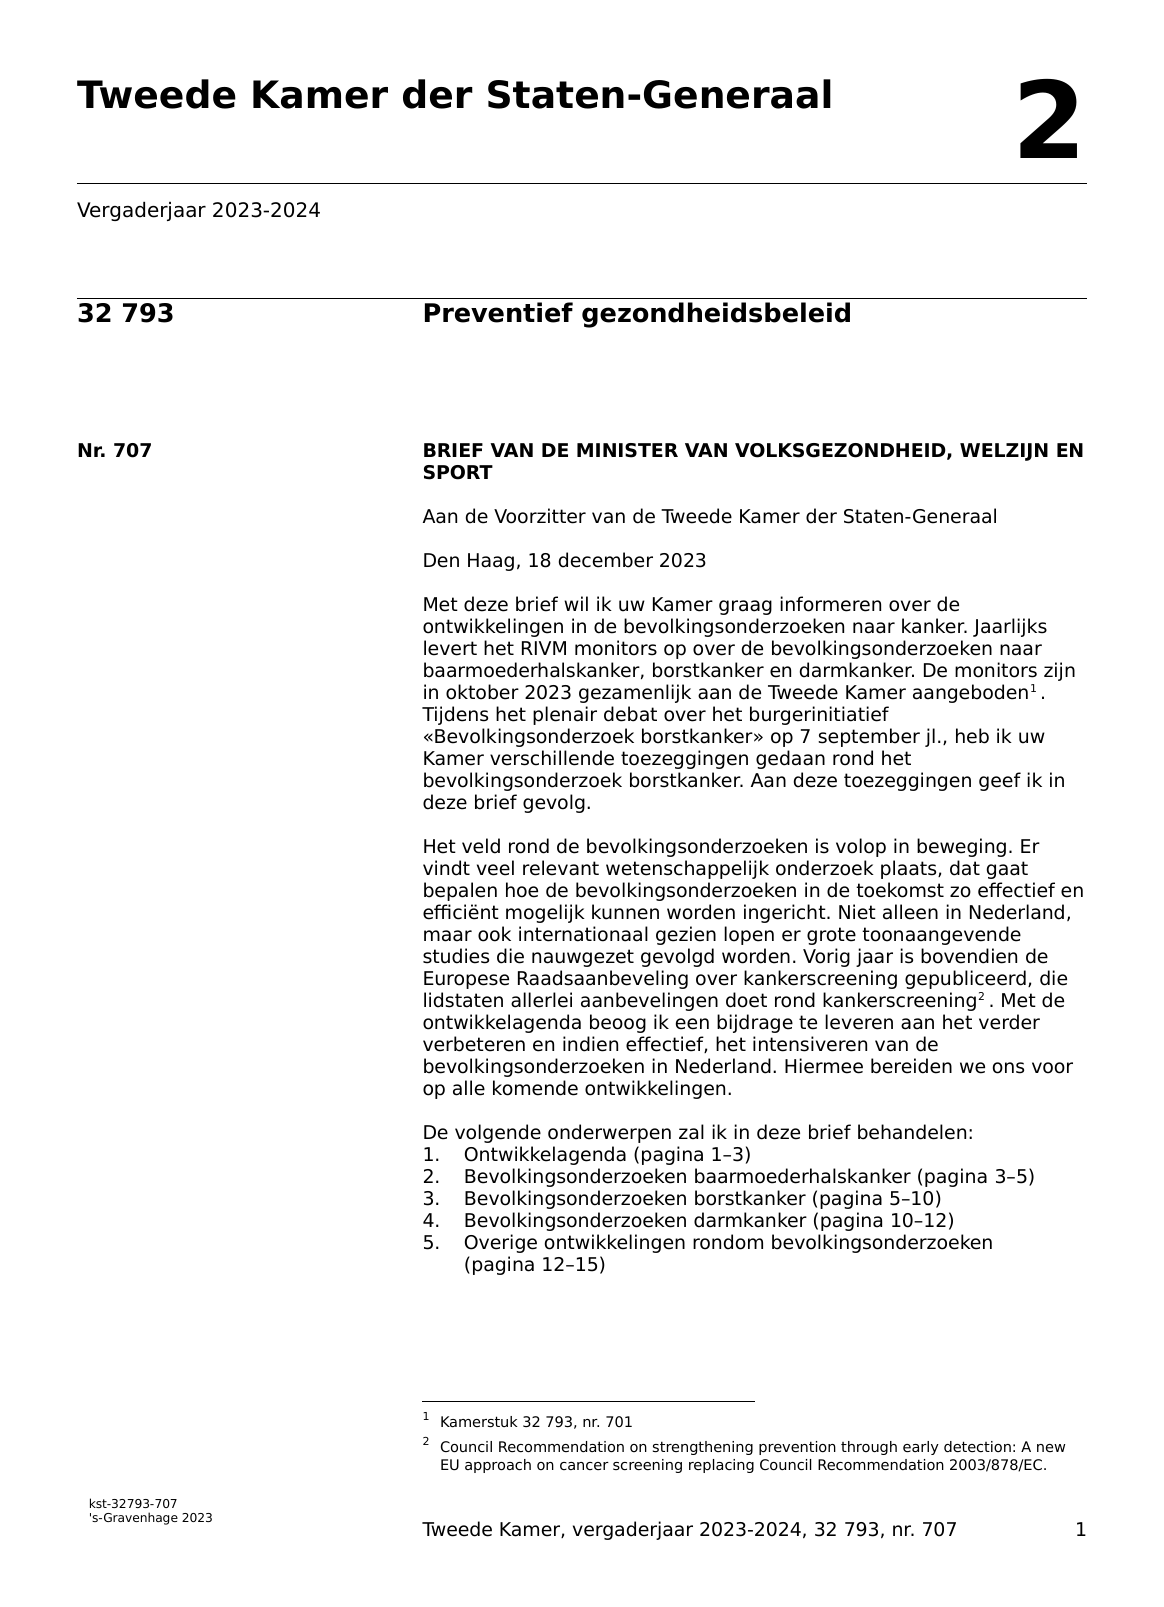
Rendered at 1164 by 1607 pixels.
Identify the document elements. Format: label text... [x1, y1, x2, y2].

text Den Haag, 18 december 2023 [422, 550, 1087, 572]
text Het veld rond de bevolkingsonderzoeken is volop in beweging. Er vindt veel relevant wetenschappelijk onderzoek plaats, dat gaat bepalen hoe de bevolkingsonderzoeken in de toekomst zo effectief en efficiënt mogelijk kunnen worden ingericht. Niet alleen in Nederland, maar ook internationaal gezien lopen er grote toonaangevende studies die nauwgezet gevolgd worden. Vorig jaar is bovendien de Europese Raadsaanbeveling over kankerscreening gepubliceerd, die lidstaten allerlei aanbevelingen doet rond kankerscreening. Met de ontwikkelagenda beoog ik een bijdrage te leveren aan het verder verbeteren en indien effectief, het intensiveren van de bevolkingsonderzoeken in Nederland. Hiermee bereiden we ons voor op alle komende ontwikkelingen. [422, 836, 1087, 1100]
text 4. Bevolkingsonderzoeken darmkanker (pagina 10–12) [422, 1210, 1087, 1232]
subtitle 32 793 Preventief gezondheidsbeleid [77, 299, 1087, 329]
table_header Tweede Kamer der Staten-Generaal [77, 59, 886, 183]
text 1. Ontwikkelagenda (pagina 1–3) [422, 1144, 1087, 1166]
text 3. Bevolkingsonderzoeken borstkanker (pagina 5–10) [422, 1188, 1087, 1210]
text kst-32793-707 [88, 1497, 323, 1511]
text Kamerstuk 32 793, nr. 701 [422, 1410, 1087, 1432]
text 's-Gravenhage 2023 [88, 1511, 323, 1525]
text 2. Bevolkingsonderzoeken baarmoederhalskanker (pagina 3–5) [422, 1166, 1087, 1188]
subtitle Nr. 707 BRIEF VAN DE MINISTER VAN VOLKSGEZONDHEID, WELZIJN EN SPORT [77, 440, 1087, 484]
table_header 2 [886, 59, 1087, 183]
text Aan de Voorzitter van de Tweede Kamer der Staten-Generaal [422, 506, 1087, 528]
table_cell Vergaderjaar 2023-2024 [77, 184, 1087, 298]
text Met deze brief wil ik uw Kamer graag informeren over de ontwikkelingen in de bevolkingsonderzoeken naar kanker. Jaarlijks levert het RIVM monitors op over de bevolkingsonderzoeken naar baarmoederhalskanker, borstkanker en darmkanker. De monitors zijn in oktober 2023 gezamenlijk aan de Tweede Kamer aangeboden. Tijdens het plenair debat over het burgerinitiatief «Bevolkingsonderzoek borstkanker» op 7 september jl., heb ik uw Kamer verschillende toezeggingen gedaan rond het bevolkingsonderzoek borstkanker. Aan deze toezeggingen geef ik in deze brief gevolg. [422, 594, 1087, 814]
text De volgende onderwerpen zal ik in deze brief behandelen: [422, 1122, 1087, 1144]
text Council Recommendation on strengthening prevention through early detection: A new EU approach on cancer screening replacing Council Recommendation 2003/878/EC. [422, 1435, 1087, 1474]
text 5. Overige ontwikkelingen rondom bevolkingsonderzoeken (pagina 12–15) [422, 1232, 1087, 1276]
